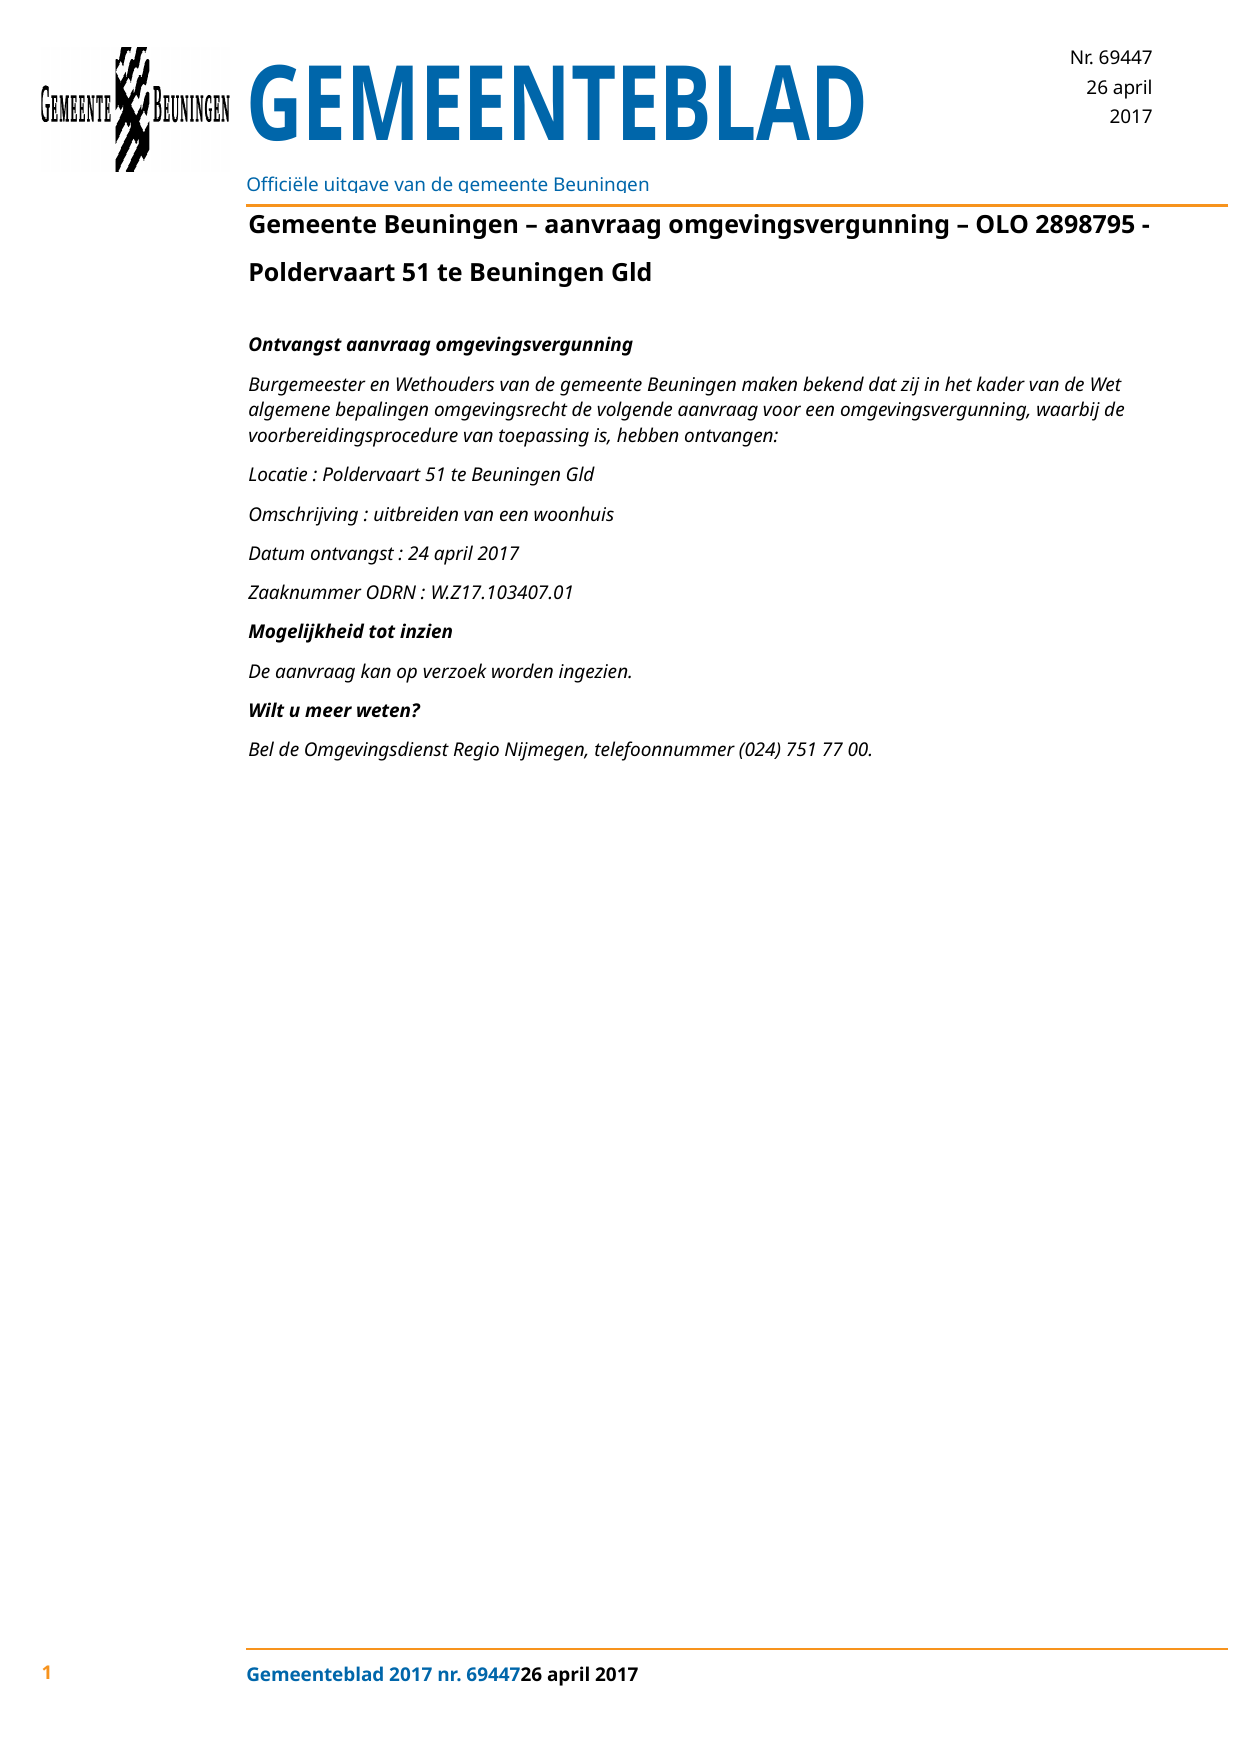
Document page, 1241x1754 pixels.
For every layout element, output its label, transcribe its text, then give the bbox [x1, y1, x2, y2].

picture [41, 47, 231, 172]
text Zaaknummer ODRN : W.Z17.103407.01 [248, 579, 1152, 605]
text Bel de Omgevingsdienst Regio Nijmegen, telefoonnummer (024) 751 77 00. [248, 736, 1152, 762]
text De aanvraag kan op verzoek worden ingezien. [248, 658, 1152, 683]
text Wilt u meer weten? [248, 697, 1152, 723]
text Locatie : Poldervaart 51 te Beuningen Gld [248, 461, 1152, 487]
text Ontvangst aanvraag omgevingsvergunning [248, 331, 1152, 357]
text Gemeente Beuningen – aanvraag omgevingsvergunning – OLO 2898795 - Poldervaart 51 te Beuningen Gld [248, 207, 1152, 288]
text Mogelijkheid tot inzien [248, 618, 1152, 644]
text Burgemeester en Wethouders van de gemeente Beuningen maken bekend dat zij in het kader van de Wet algemene bepalingen omgevingsrecht de volgende aanvraag voor een omgevingsvergunning, waarbij de voorbereidingsprocedure van toepassing is, hebben ontvangen: [248, 371, 1152, 448]
text Omschrijving : uitbreiden van een woonhuis [248, 501, 1152, 526]
text Datum ontvangst : 24 april 2017 [248, 540, 1152, 566]
